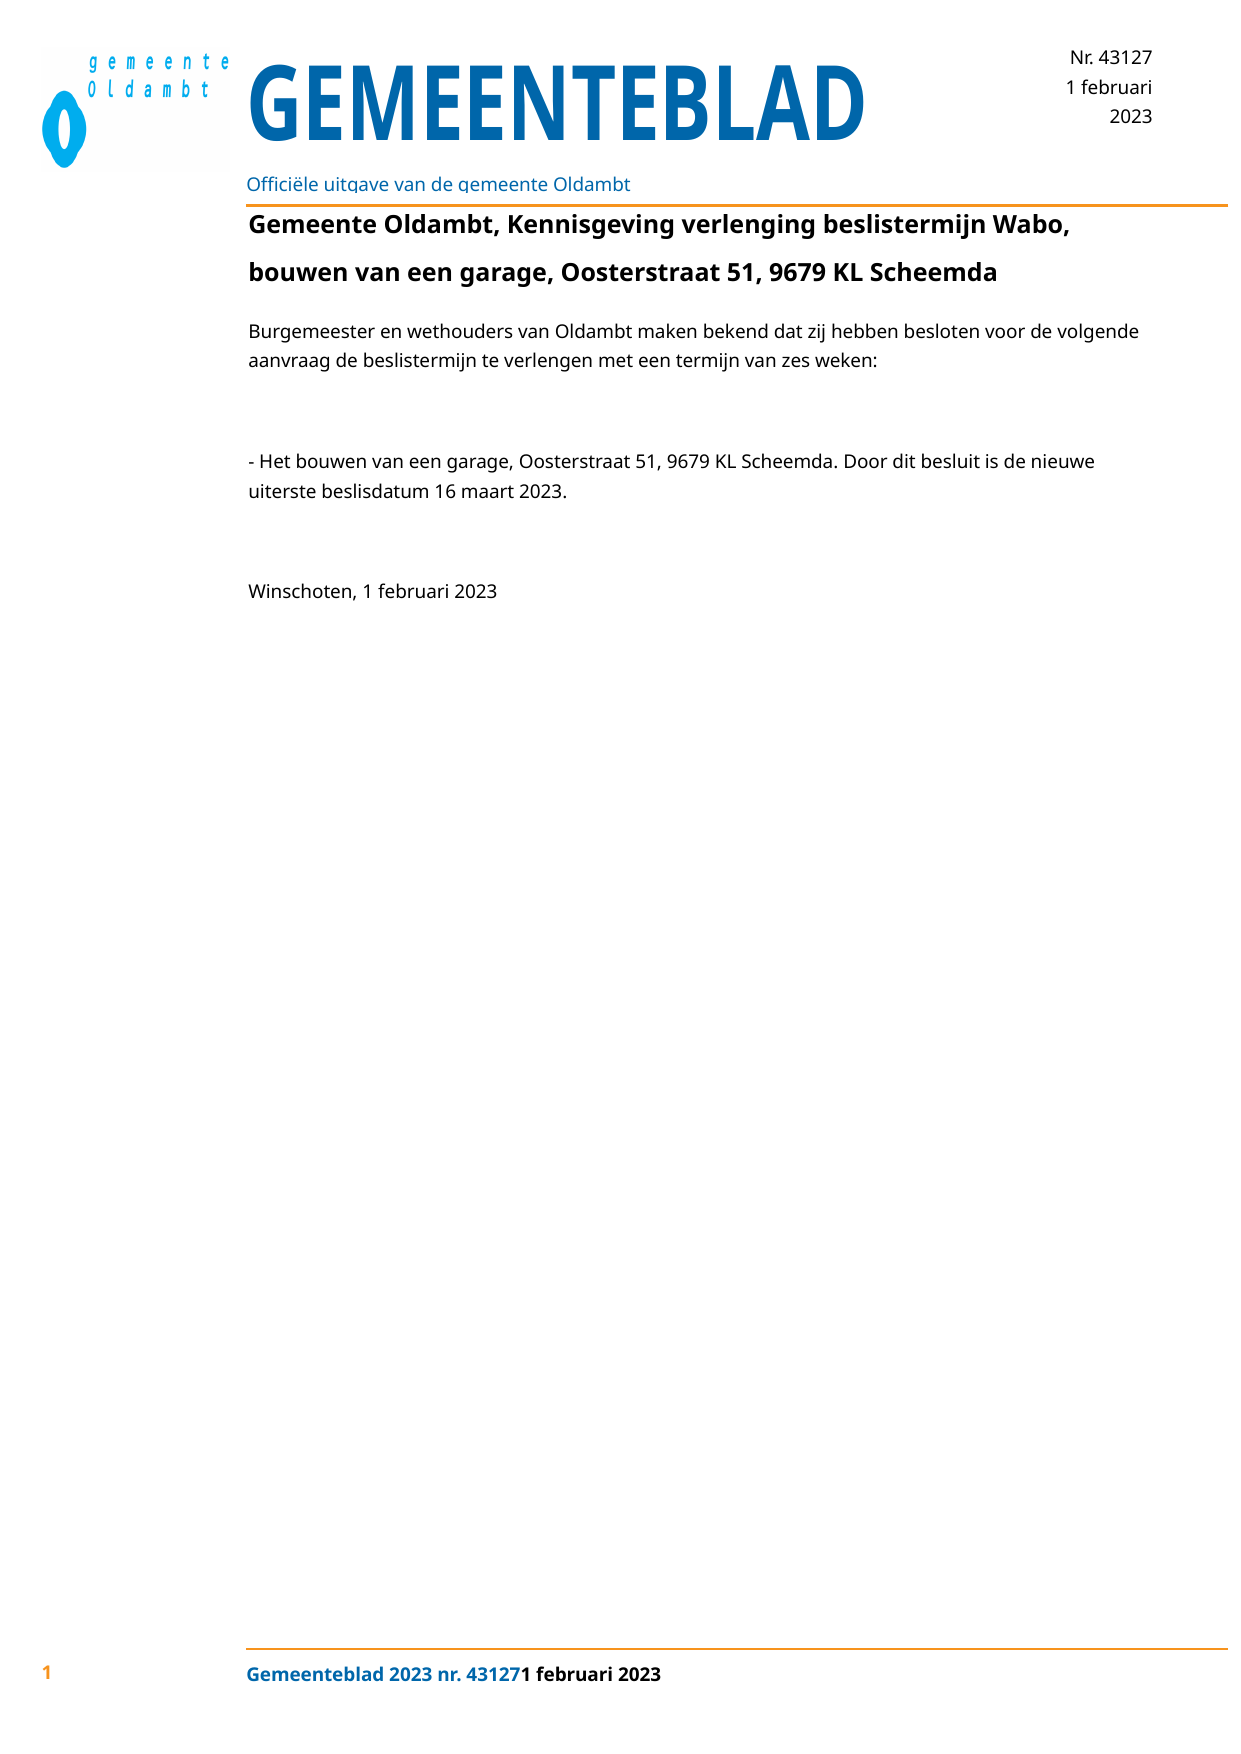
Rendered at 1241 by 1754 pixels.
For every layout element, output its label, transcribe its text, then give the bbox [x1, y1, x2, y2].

picture [41, 47, 231, 172]
text Gemeente Oldambt, Kennisgeving verlenging beslistermijn Wabo, bouwen van een garage, Oosterstraat 51, 9679 KL Scheemda [248, 207, 1152, 288]
text Burgemeester en wethouders van Oldambt maken bekend dat zij hebben besloten voor de volgende aanvraag de beslistermijn te verlengen met een termijn van zes weken: [248, 318, 1152, 373]
text - Het bouwen van een garage, Oosterstraat 51, 9679 KL Scheemda. Door dit besluit is de nieuwe uiterste beslisdatum 16 maart 2023. [248, 448, 1152, 504]
text Winschoten, 1 februari 2023 [248, 579, 1152, 604]
